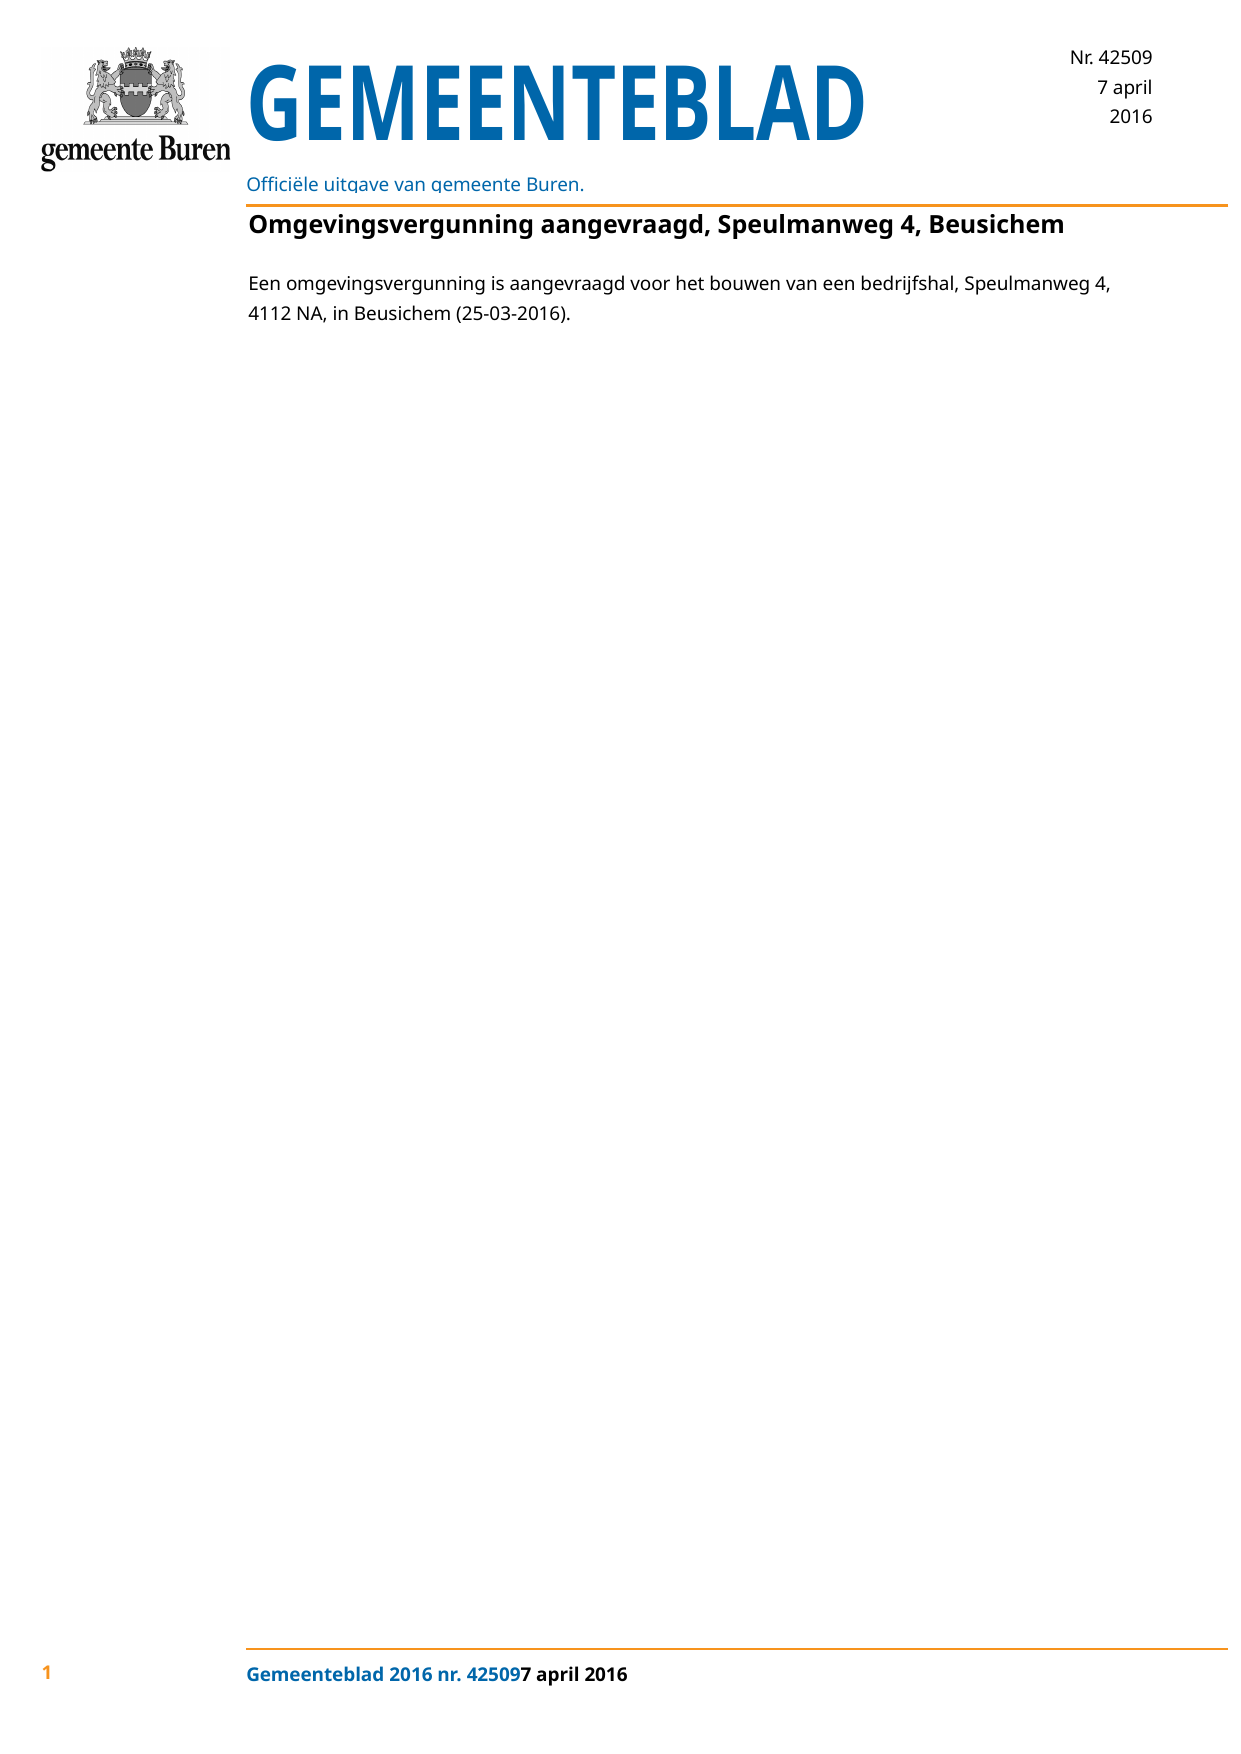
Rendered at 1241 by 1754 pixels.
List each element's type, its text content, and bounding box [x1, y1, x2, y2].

text Omgevingsvergunning aangevraagd, Speulmanweg 4, Beusichem [248, 207, 1152, 241]
text Een omgevingsvergunning is aangevraagd voor het bouwen van een bedrijfshal, Speulmanweg 4, 4112 NA, in Beusichem (25-03-2016). [248, 270, 1152, 326]
picture [41, 47, 231, 172]
